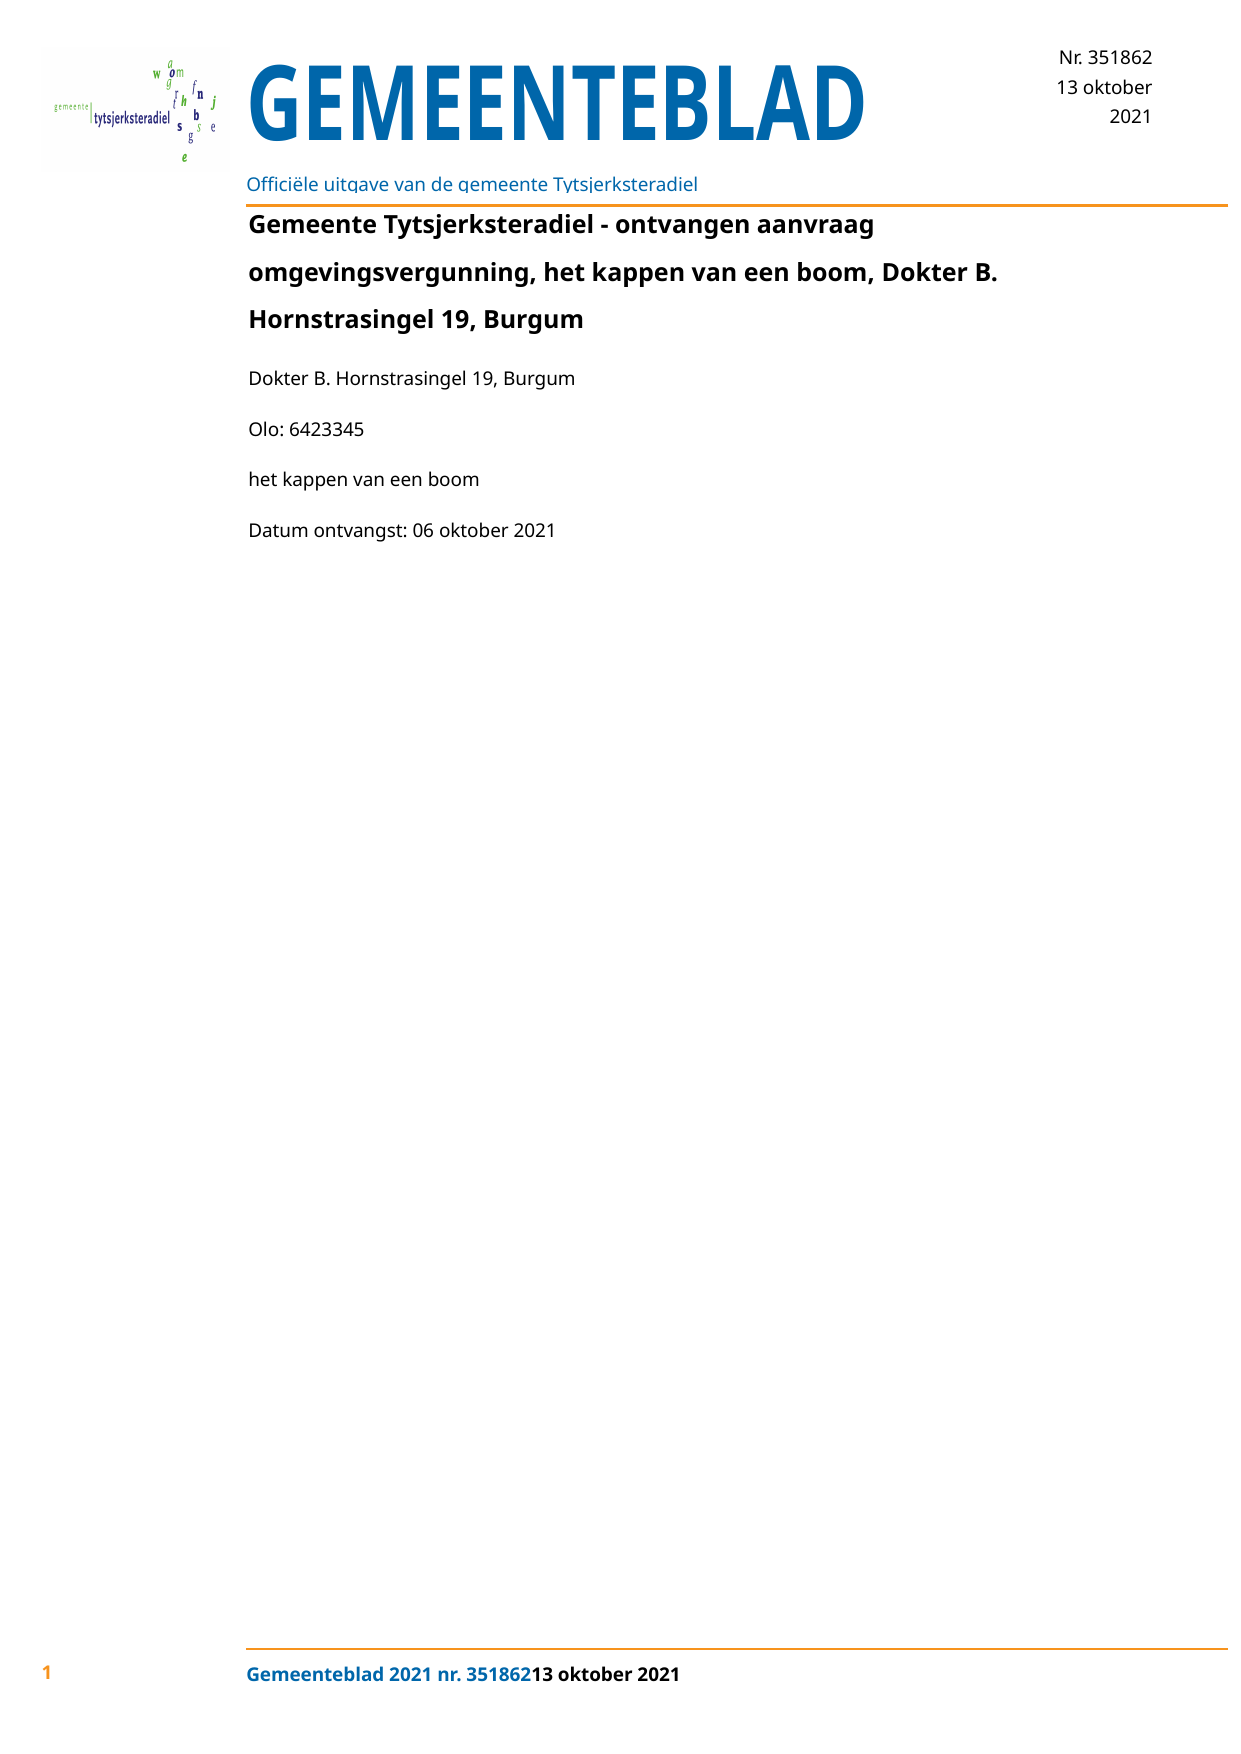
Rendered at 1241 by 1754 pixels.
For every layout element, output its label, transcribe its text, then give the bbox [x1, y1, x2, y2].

text Dokter B. Hornstrasingel 19, Burgum [248, 366, 1152, 391]
text Gemeente Tytsjerksteradiel - ontvangen aanvraag omgevingsvergunning, het kappen van een boom, Dokter B. Hornstrasingel 19, Burgum [248, 207, 1152, 336]
picture [41, 47, 231, 172]
text Olo: 6423345 [248, 416, 1152, 442]
text Datum ontvangst: 06 oktober 2021 [248, 517, 1152, 542]
text het kappen van een boom [248, 466, 1152, 492]
